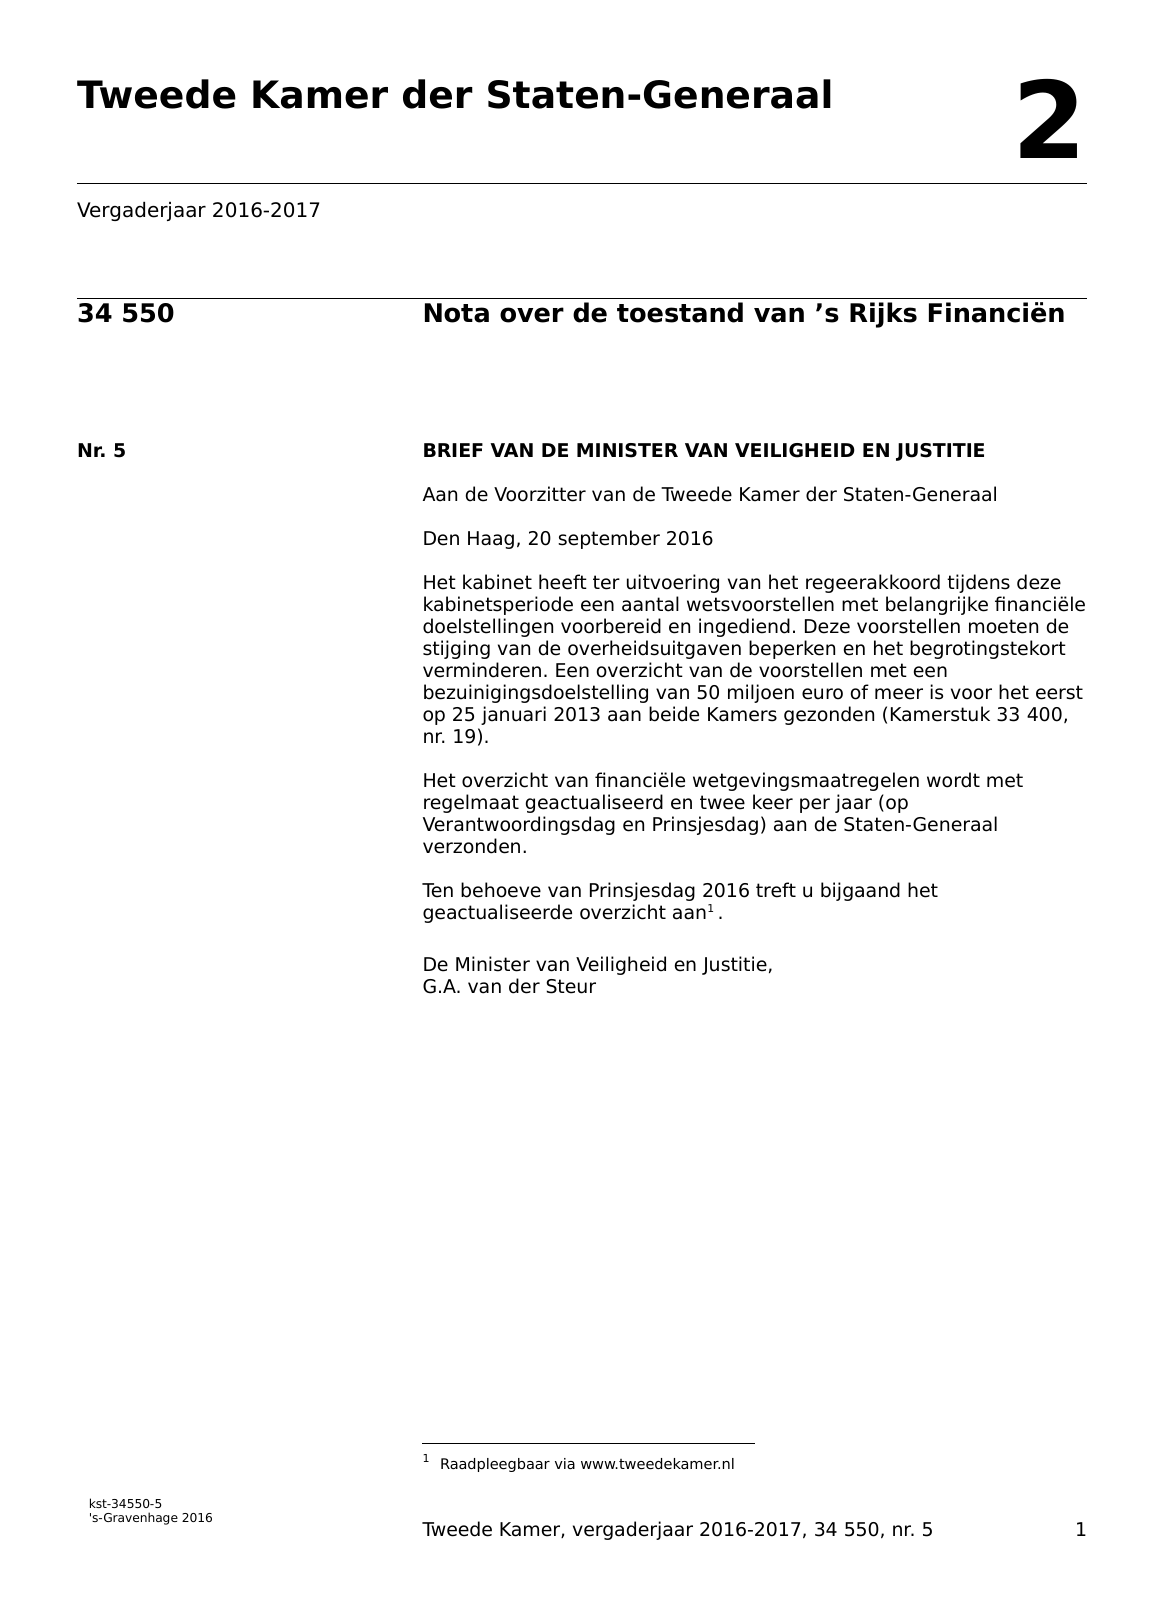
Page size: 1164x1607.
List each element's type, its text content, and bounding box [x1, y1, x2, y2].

text Aan de Voorzitter van de Tweede Kamer der Staten-Generaal [422, 484, 1087, 506]
table_header 2 [886, 59, 1087, 183]
subtitle 34 550 Nota over de toestand van ’s Rijks Financiën [77, 299, 1087, 329]
text kst-34550-5 [88, 1497, 323, 1511]
table_header Tweede Kamer der Staten-Generaal [77, 59, 886, 183]
subtitle Nr. 5 BRIEF VAN DE MINISTER VAN VEILIGHEID EN JUSTITIE [77, 440, 1087, 462]
text Raadpleegbaar via www.tweedekamer.nl [422, 1452, 1087, 1474]
text Het overzicht van financiële wetgevingsmaatregelen wordt met regelmaat geactualiseerd en twee keer per jaar (op Verantwoordingsdag en Prinsjesdag) aan de Staten-Generaal verzonden. [422, 770, 1087, 858]
text 's-Gravenhage 2016 [88, 1511, 323, 1525]
text Het kabinet heeft ter uitvoering van het regeerakkoord tijdens deze kabinetsperiode een aantal wetsvoorstellen met belangrijke financiële doelstellingen voorbereid en ingediend. Deze voorstellen moeten de stijging van de overheidsuitgaven beperken en het begrotingstekort verminderen. Een overzicht van de voorstellen met een bezuinigingsdoelstelling van 50 miljoen euro of meer is voor het eerst op 25 januari 2013 aan beide Kamers gezonden (Kamerstuk 33 400, nr. 19). [422, 572, 1087, 748]
text De Minister van Veiligheid en Justitie, G.A. van der Steur [422, 954, 1087, 998]
text Ten behoeve van Prinsjesdag 2016 treft u bijgaand het geactualiseerde overzicht aan. [422, 880, 1087, 924]
table_cell Vergaderjaar 2016-2017 [77, 184, 1087, 298]
text Den Haag, 20 september 2016 [422, 528, 1087, 550]
